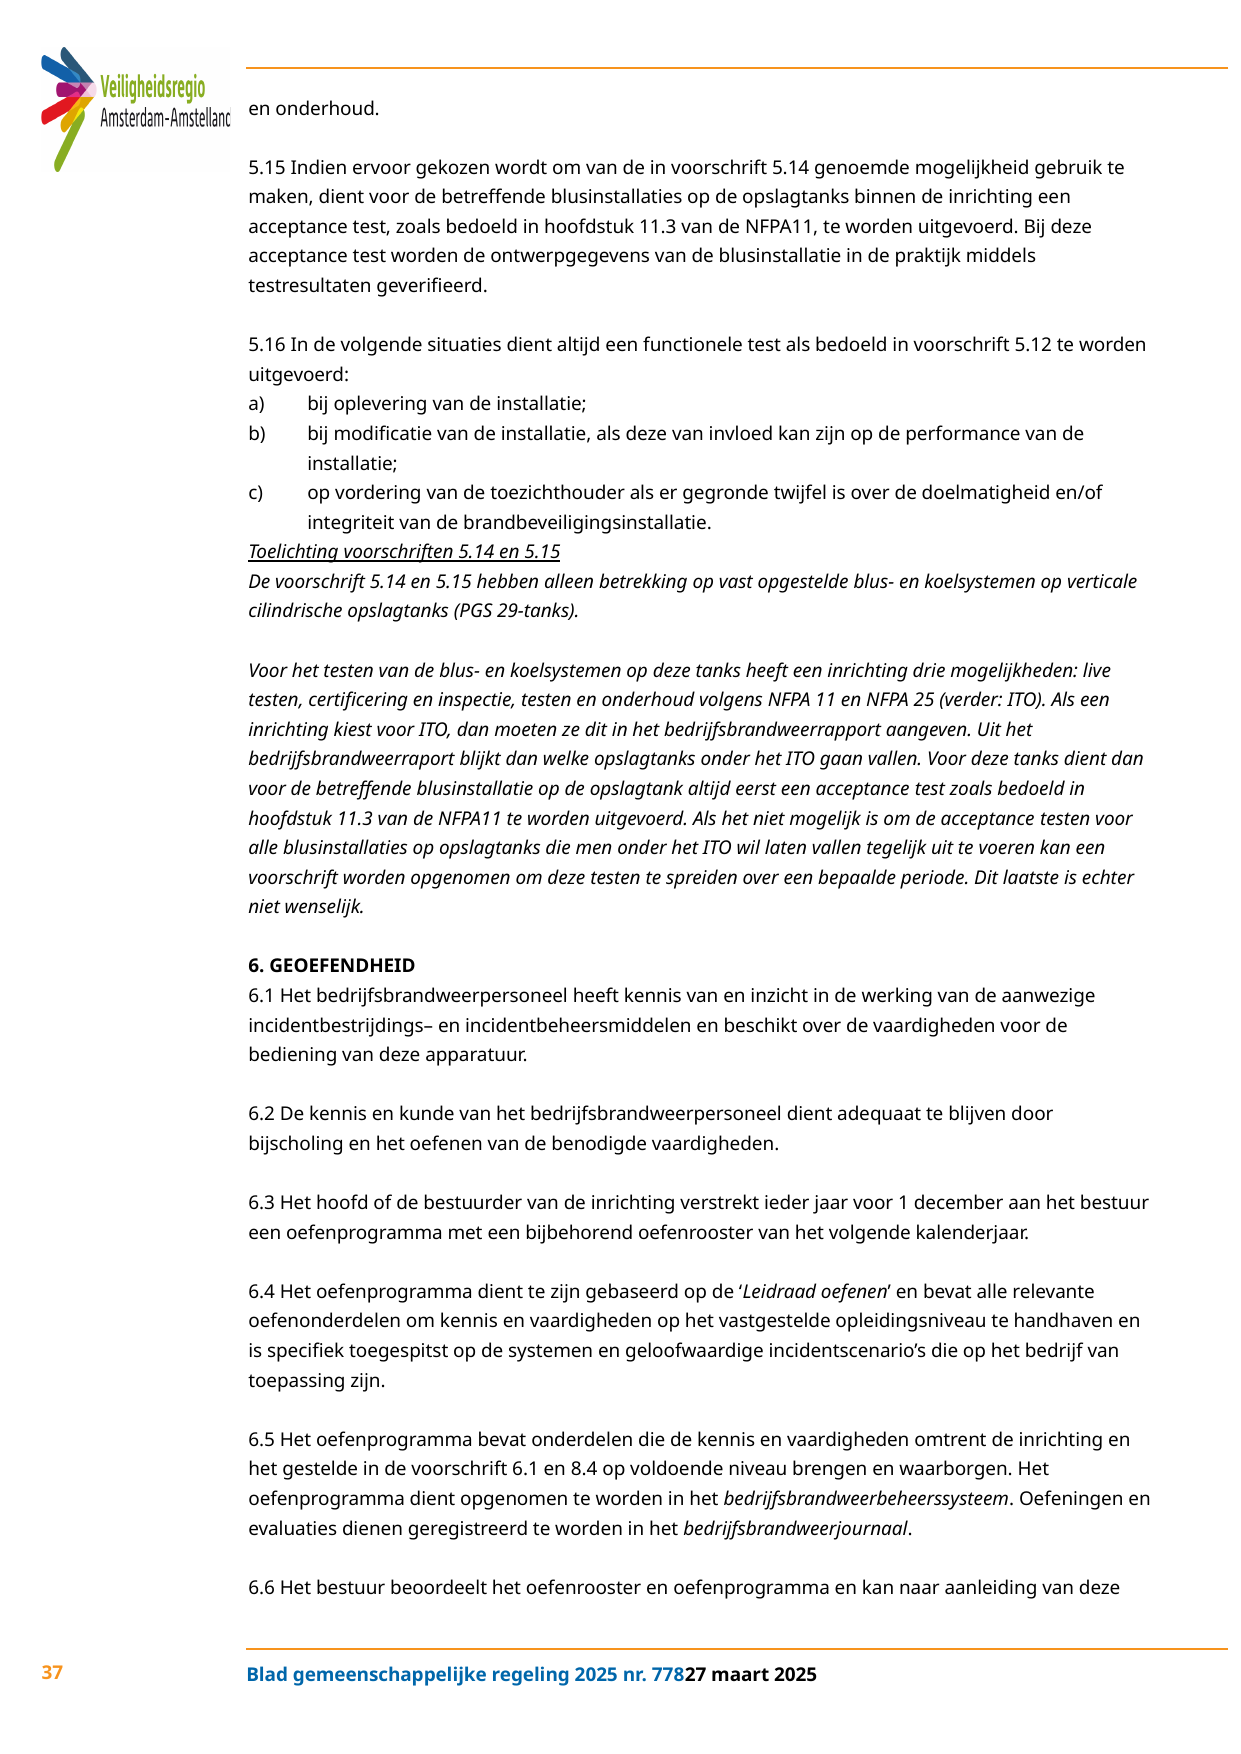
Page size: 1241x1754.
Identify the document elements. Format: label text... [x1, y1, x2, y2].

text 5.15 Indien ervoor gekozen wordt om van de in voorschrift 5.14 genoemde mogelijkheid gebruik te maken, dient voor de betreffende blusinstallaties op de opslagtanks binnen de inrichting een acceptance test, zoals bedoeld in hoofdstuk 11.3 van de NFPA11, te worden uitgevoerd. Bij deze acceptance test worden de ontwerpgegevens van de blusinstallatie in de praktijk middels testresultaten geverifieerd. [248, 154, 1152, 298]
text en onderhoud. [248, 95, 1152, 121]
list bij modificatie van de installatie, als deze van invloed kan zijn op de performance van de installatie; [248, 420, 1152, 476]
text 6.6 Het bestuur beoordeelt het oefenrooster en oefenprogramma en kan naar aanleiding van deze [248, 1574, 1152, 1600]
text 6.2 De kennis en kunde van het bedrijfsbrandweerpersoneel dient adequaat te blijven door bijscholing en het oefenen van de benodigde vaardigheden. [248, 1101, 1152, 1156]
text Toelichting voorschriften 5.14 en 5.15 [248, 538, 1152, 564]
list op vordering van de toezichthouder als er gegronde twijfel is over de doelmatigheid en/of integriteit van de brandbeveiligingsinstallatie. [248, 479, 1152, 535]
text 6.5 Het oefenprogramma bevat onderdelen die de kennis en vaardigheden omtrent de inrichting en het gestelde in de voorschrift 6.1 en 8.4 op voldoende niveau brengen en waarborgen. Het oefenprogramma dient opgenomen te worden in het bedrijfsbrandweerbeheerssysteem. Oefeningen en evaluaties dienen geregistreerd te worden in het bedrijfsbrandweerjournaal. [248, 1426, 1152, 1541]
text 6.3 Het hoofd of de bestuurder van de inrichting verstrekt ieder jaar voor 1 december aan het bestuur een oefenprogramma met een bijbehorend oefenrooster van het volgende kalenderjaar. [248, 1189, 1152, 1245]
text 5.16 In de volgende situaties dient altijd een functionele test als bedoeld in voorschrift 5.12 te worden uitgevoerd: [248, 331, 1152, 387]
text 6. GEOEFENDHEID [248, 953, 1152, 978]
list bij oplevering van de installatie; [248, 391, 1152, 416]
text 6.1 Het bedrijfsbrandweerpersoneel heeft kennis van en inzicht in de werking van de aanwezige incidentbestrijdings– en incidentbeheersmiddelen en beschikt over de vaardigheden voor de bediening van deze apparatuur. [248, 982, 1152, 1067]
text Voor het testen van de blus- en koelsystemen op deze tanks heeft een inrichting drie mogelijkheden: live testen, certificering en inspectie, testen en onderhoud volgens NFPA 11 en NFPA 25 (verder: ITO). Als een inrichting kiest voor ITO, dan moeten ze dit in het bedrijfsbrandweerrapport aangeven. Uit het bedrijfsbrandweerraport blijkt dan welke opslagtanks onder het ITO gaan vallen. Voor deze tanks dient dan voor de betreffende blusinstallatie op de opslagtank altijd eerst een acceptance test zoals bedoeld in hoofdstuk 11.3 van de NFPA11 te worden uitgevoerd. Als het niet mogelijk is om de acceptance testen voor alle blusinstallaties op opslagtanks die men onder het ITO wil laten vallen tegelijk uit te voeren kan een voorschrift worden opgenomen om deze testen te spreiden over een bepaalde periode. Dit laatste is echter niet wenselijk. [248, 657, 1152, 919]
text 6.4 Het oefenprogramma dient te zijn gebaseerd op de ‘Leidraad oefenen’ en bevat alle relevante oefenonderdelen om kennis en vaardigheden op het vastgestelde opleidingsniveau te handhaven en is specifiek toegespitst op de systemen en geloofwaardige incidentscenario’s die op het bedrijf van toepassing zijn. [248, 1278, 1152, 1393]
text De voorschrift 5.14 en 5.15 hebben alleen betrekking op vast opgestelde blus- en koelsystemen op verticale cilindrische opslagtanks (PGS 29-tanks). [248, 568, 1152, 623]
picture [41, 47, 231, 172]
